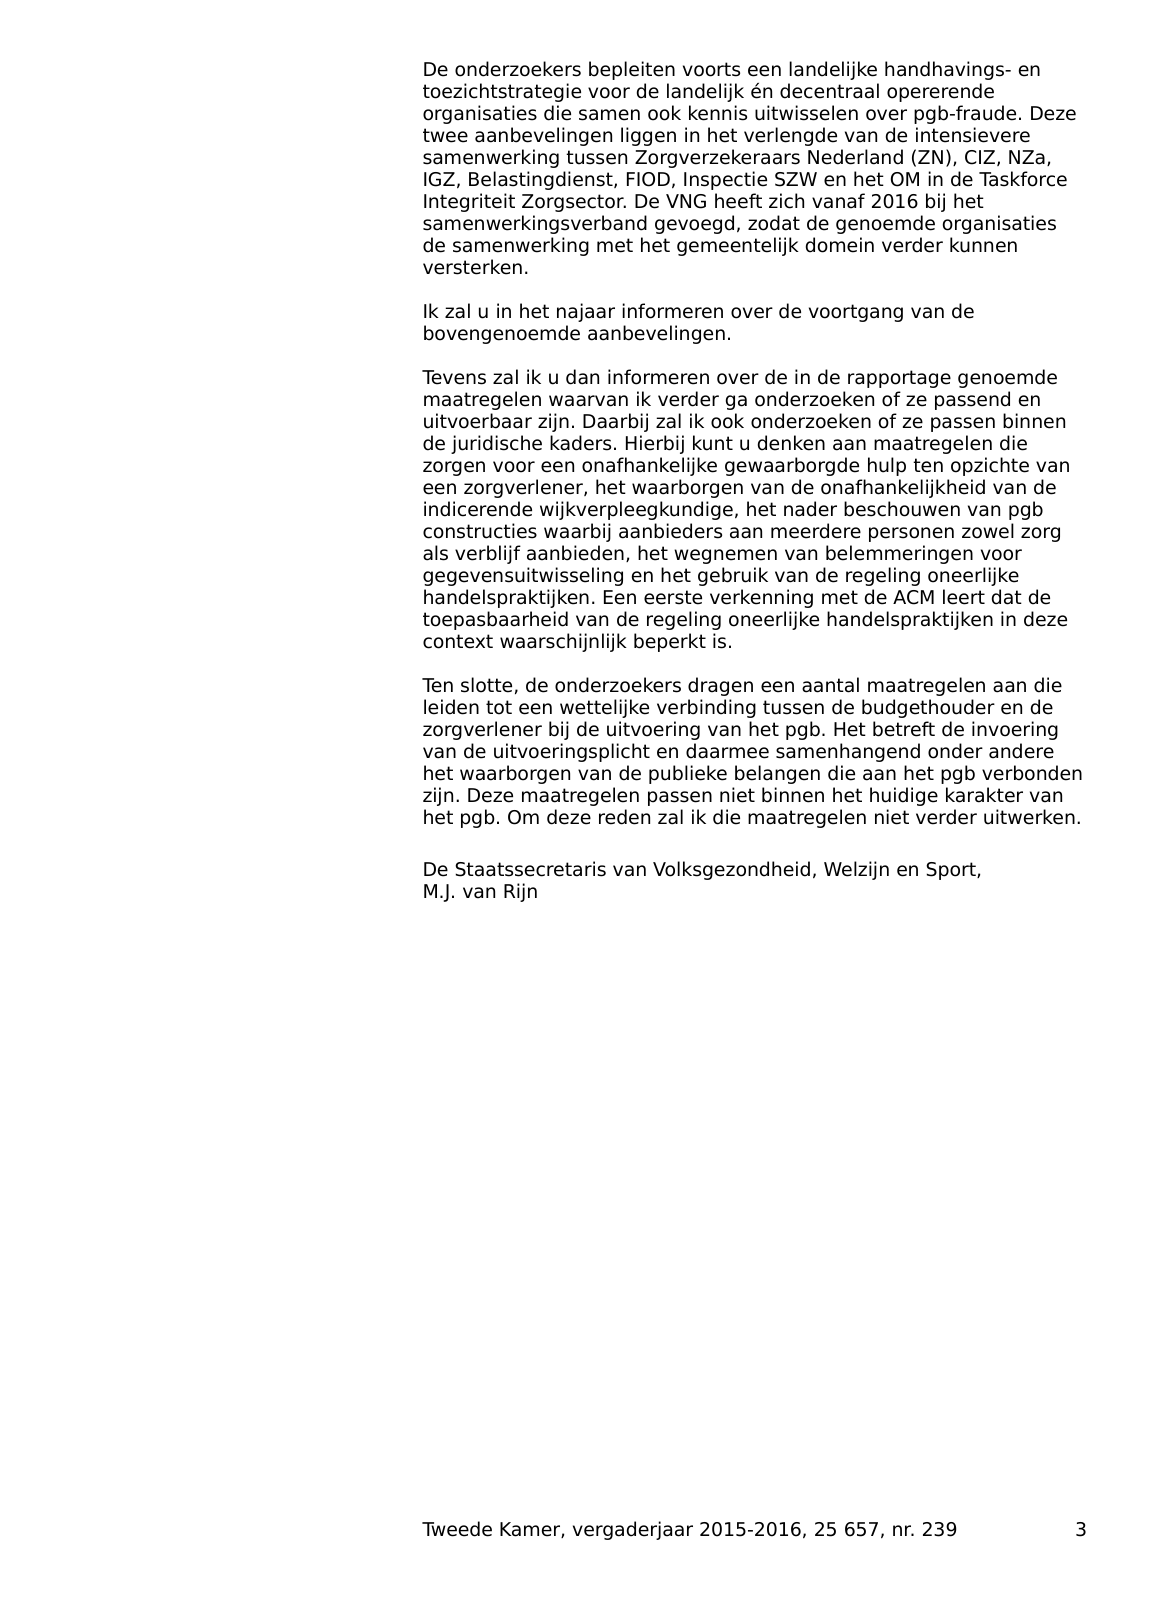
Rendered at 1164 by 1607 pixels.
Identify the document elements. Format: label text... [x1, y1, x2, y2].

text Ten slotte, de onderzoekers dragen een aantal maatregelen aan die leiden tot een wettelijke verbinding tussen de budgethouder en de zorgverlener bij de uitvoering van het pgb. Het betreft de invoering van de uitvoeringsplicht en daarmee samenhangend onder andere het waarborgen van de publieke belangen die aan het pgb verbonden zijn. Deze maatregelen passen niet binnen het huidige karakter van het pgb. Om deze reden zal ik die maatregelen niet verder uitwerken. [422, 675, 1087, 829]
text Ik zal u in het najaar informeren over de voortgang van de bovengenoemde aanbevelingen. [422, 301, 1087, 345]
text De onderzoekers bepleiten voorts een landelijke handhavings- en toezichtstrategie voor de landelijk én decentraal opererende organisaties die samen ook kennis uitwisselen over pgb-fraude. Deze twee aanbevelingen liggen in het verlengde van de intensievere samenwerking tussen Zorgverzekeraars Nederland (ZN), CIZ, NZa, IGZ, Belastingdienst, FIOD, Inspectie SZW en het OM in de Taskforce Integriteit Zorgsector. De VNG heeft zich vanaf 2016 bij het samenwerkingsverband gevoegd, zodat de genoemde organisaties de samenwerking met het gemeentelijk domein verder kunnen versterken. [422, 59, 1087, 279]
text Tevens zal ik u dan informeren over de in de rapportage genoemde maatregelen waarvan ik verder ga onderzoeken of ze passend en uitvoerbaar zijn. Daarbij zal ik ook onderzoeken of ze passen binnen de juridische kaders. Hierbij kunt u denken aan maatregelen die zorgen voor een onafhankelijke gewaarborgde hulp ten opzichte van een zorgverlener, het waarborgen van de onafhankelijkheid van de indicerende wijkverpleegkundige, het nader beschouwen van pgb constructies waarbij aanbieders aan meerdere personen zowel zorg als verblijf aanbieden, het wegnemen van belemmeringen voor gegevensuitwisseling en het gebruik van de regeling oneerlijke handelspraktijken. Een eerste verkenning met de ACM leert dat de toepasbaarheid van de regeling oneerlijke handelspraktijken in deze context waarschijnlijk beperkt is. [422, 367, 1087, 653]
text De Staatssecretaris van Volksgezondheid, Welzijn en Sport, M.J. van Rijn [422, 859, 1087, 903]
